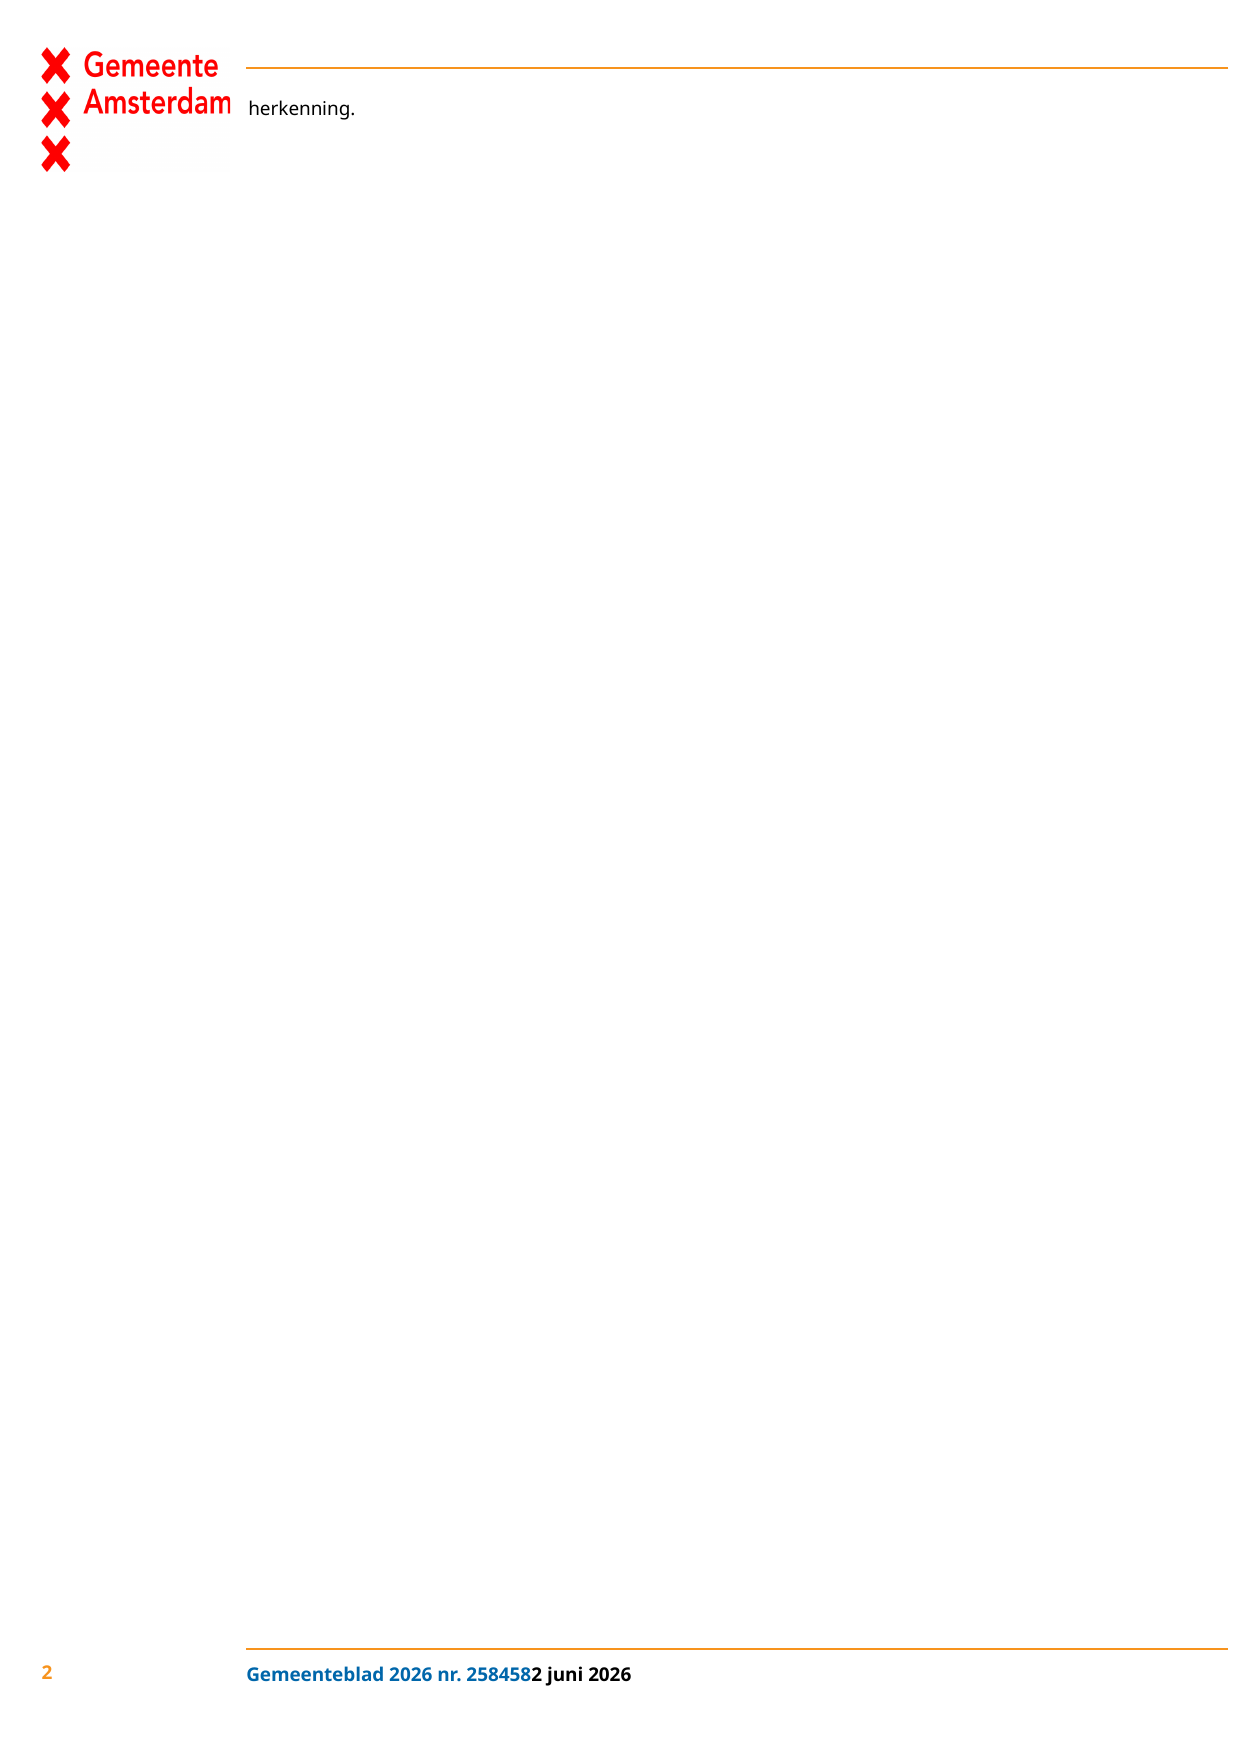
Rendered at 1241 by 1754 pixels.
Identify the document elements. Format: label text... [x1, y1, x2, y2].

text herkenning. [248, 95, 1152, 121]
picture [41, 47, 231, 172]
